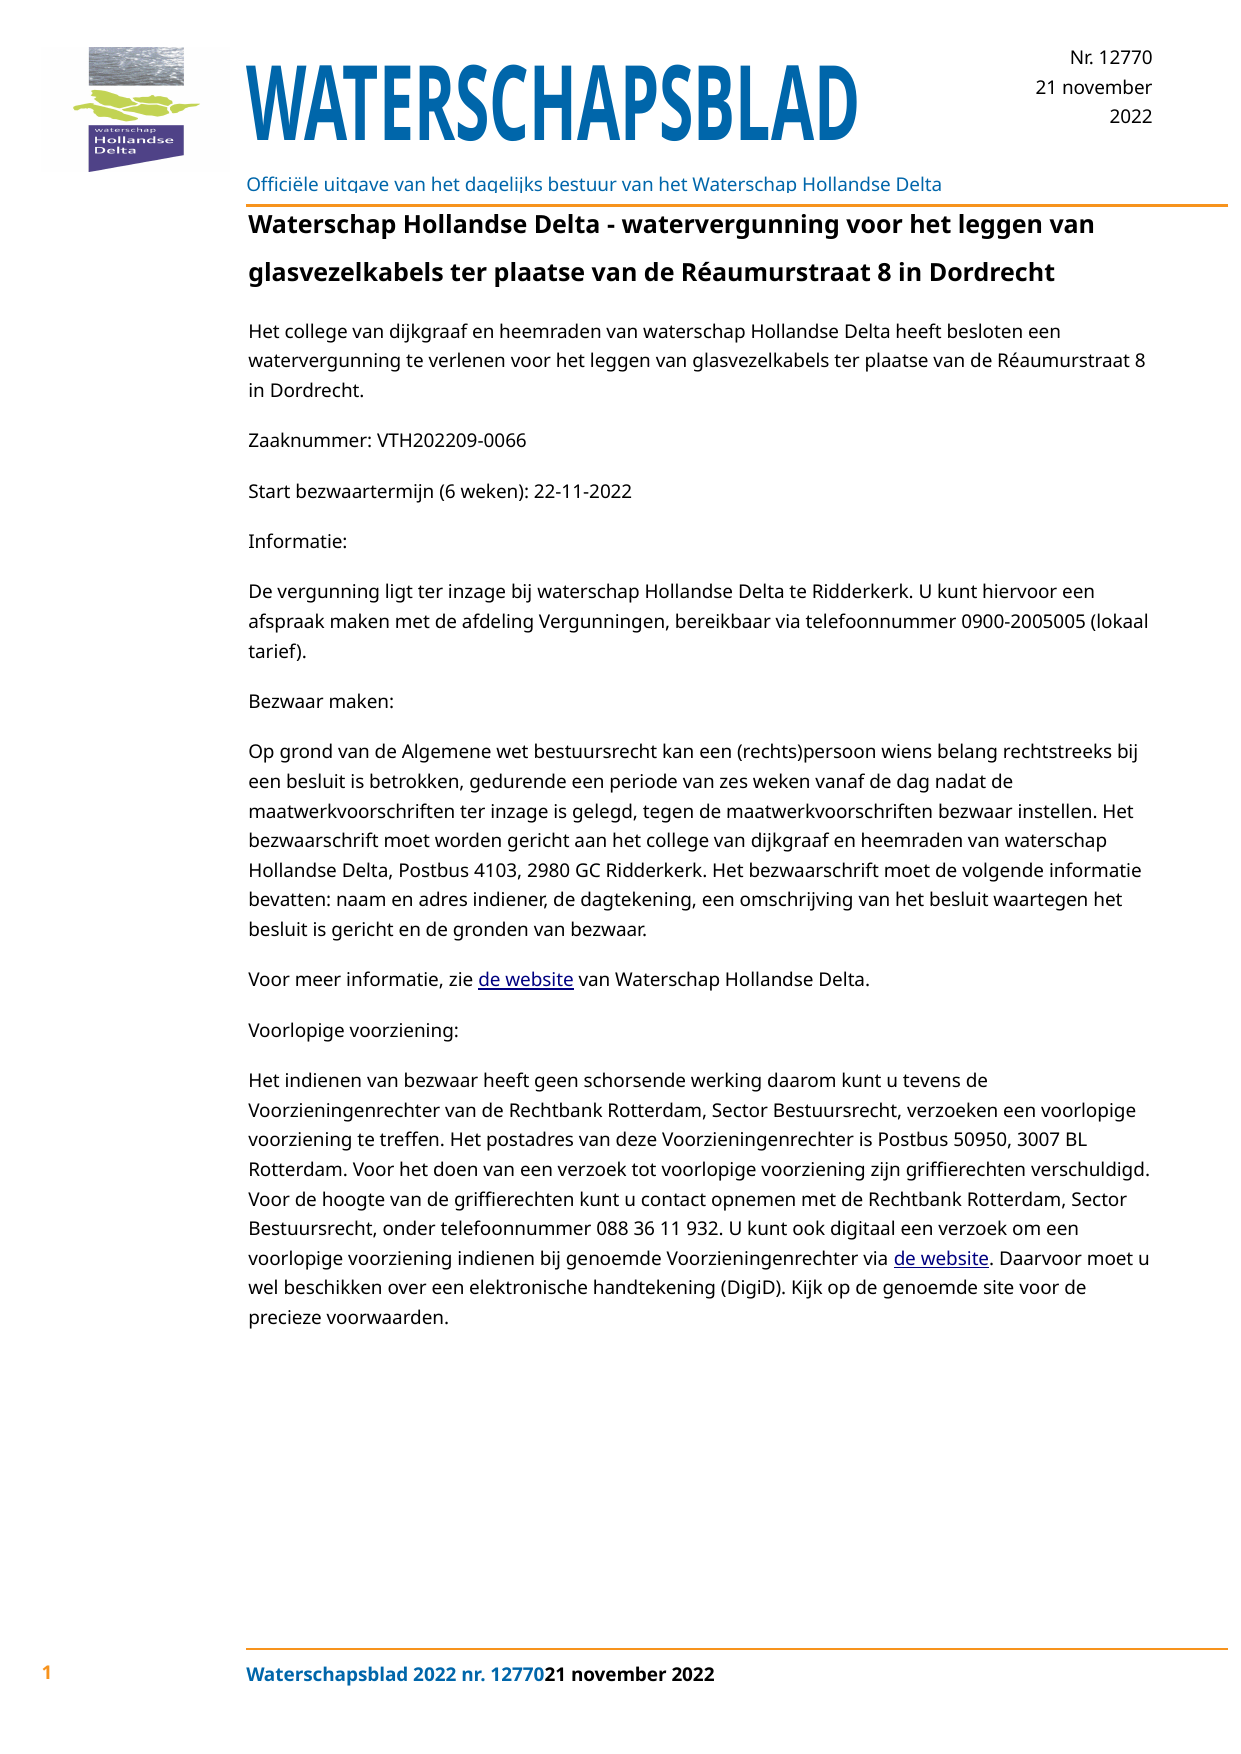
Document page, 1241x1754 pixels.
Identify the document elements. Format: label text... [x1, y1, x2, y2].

text Voorlopige voorziening: [248, 1017, 1152, 1043]
text Informatie: [248, 528, 1152, 554]
text De vergunning ligt ter inzage bij waterschap Hollandse Delta te Ridderkerk. U kunt hiervoor een afspraak maken met de afdeling Vergunningen, bereikbaar via telefoonnummer 0900-2005005 (lokaal tarief). [248, 579, 1152, 664]
text Start bezwaartermijn (6 weken): 22-11-2022 [248, 478, 1152, 504]
text Waterschap Hollandse Delta - watervergunning voor het leggen van glasvezelkabels ter plaatse van de Réaumurstraat 8 in Dordrecht [248, 207, 1152, 288]
text Het indienen van bezwaar heeft geen schorsende werking daarom kunt u tevens de Voorzieningenrechter van de Rechtbank Rotterdam, Sector Bestuursrecht, verzoeken een voorlopige voorziening te treffen. Het postadres van deze Voorzieningenrechter is Postbus 50950, 3007 BL Rotterdam. Voor het doen van een verzoek tot voorlopige voorziening zijn griffierechten verschuldigd. Voor de hoogte van de griffierechten kunt u contact opnemen met de Rechtbank Rotterdam, Sector Bestuursrecht, onder telefoonnummer 088 36 11 932. U kunt ook digitaal een verzoek om een voorlopige voorziening indienen bij genoemde Voorzieningenrechter via de website. Daarvoor moet u wel beschikken over een elektronische handtekening (DigiD). Kijk op de genoemde site voor de precieze voorwaarden. [248, 1067, 1152, 1330]
text Zaaknummer: VTH202209-0066 [248, 427, 1152, 453]
text Het college van dijkgraaf en heemraden van waterschap Hollandse Delta heeft besloten een watervergunning te verlenen voor het leggen van glasvezelkabels ter plaatse van de Réaumurstraat 8 in Dordrecht. [248, 318, 1152, 403]
picture [41, 47, 231, 172]
text Bezwaar maken: [248, 688, 1152, 714]
text Op grond van de Algemene wet bestuursrecht kan een (rechts)persoon wiens belang rechtstreeks bij een besluit is betrokken, gedurende een periode van zes weken vanaf de dag nadat de maatwerkvoorschriften ter inzage is gelegd, tegen de maatwerkvoorschriften bezwaar instellen. Het bezwaarschrift moet worden gericht aan het college van dijkgraaf en heemraden van waterschap Hollandse Delta, Postbus 4103, 2980 GC Ridderkerk. Het bezwaarschrift moet de volgende informatie bevatten: naam en adres indiener, de dagtekening, een omschrijving van het besluit waartegen het besluit is gericht en de gronden van bezwaar. [248, 739, 1152, 942]
text Voor meer informatie, zie de website van Waterschap Hollandse Delta. [248, 967, 1152, 992]
